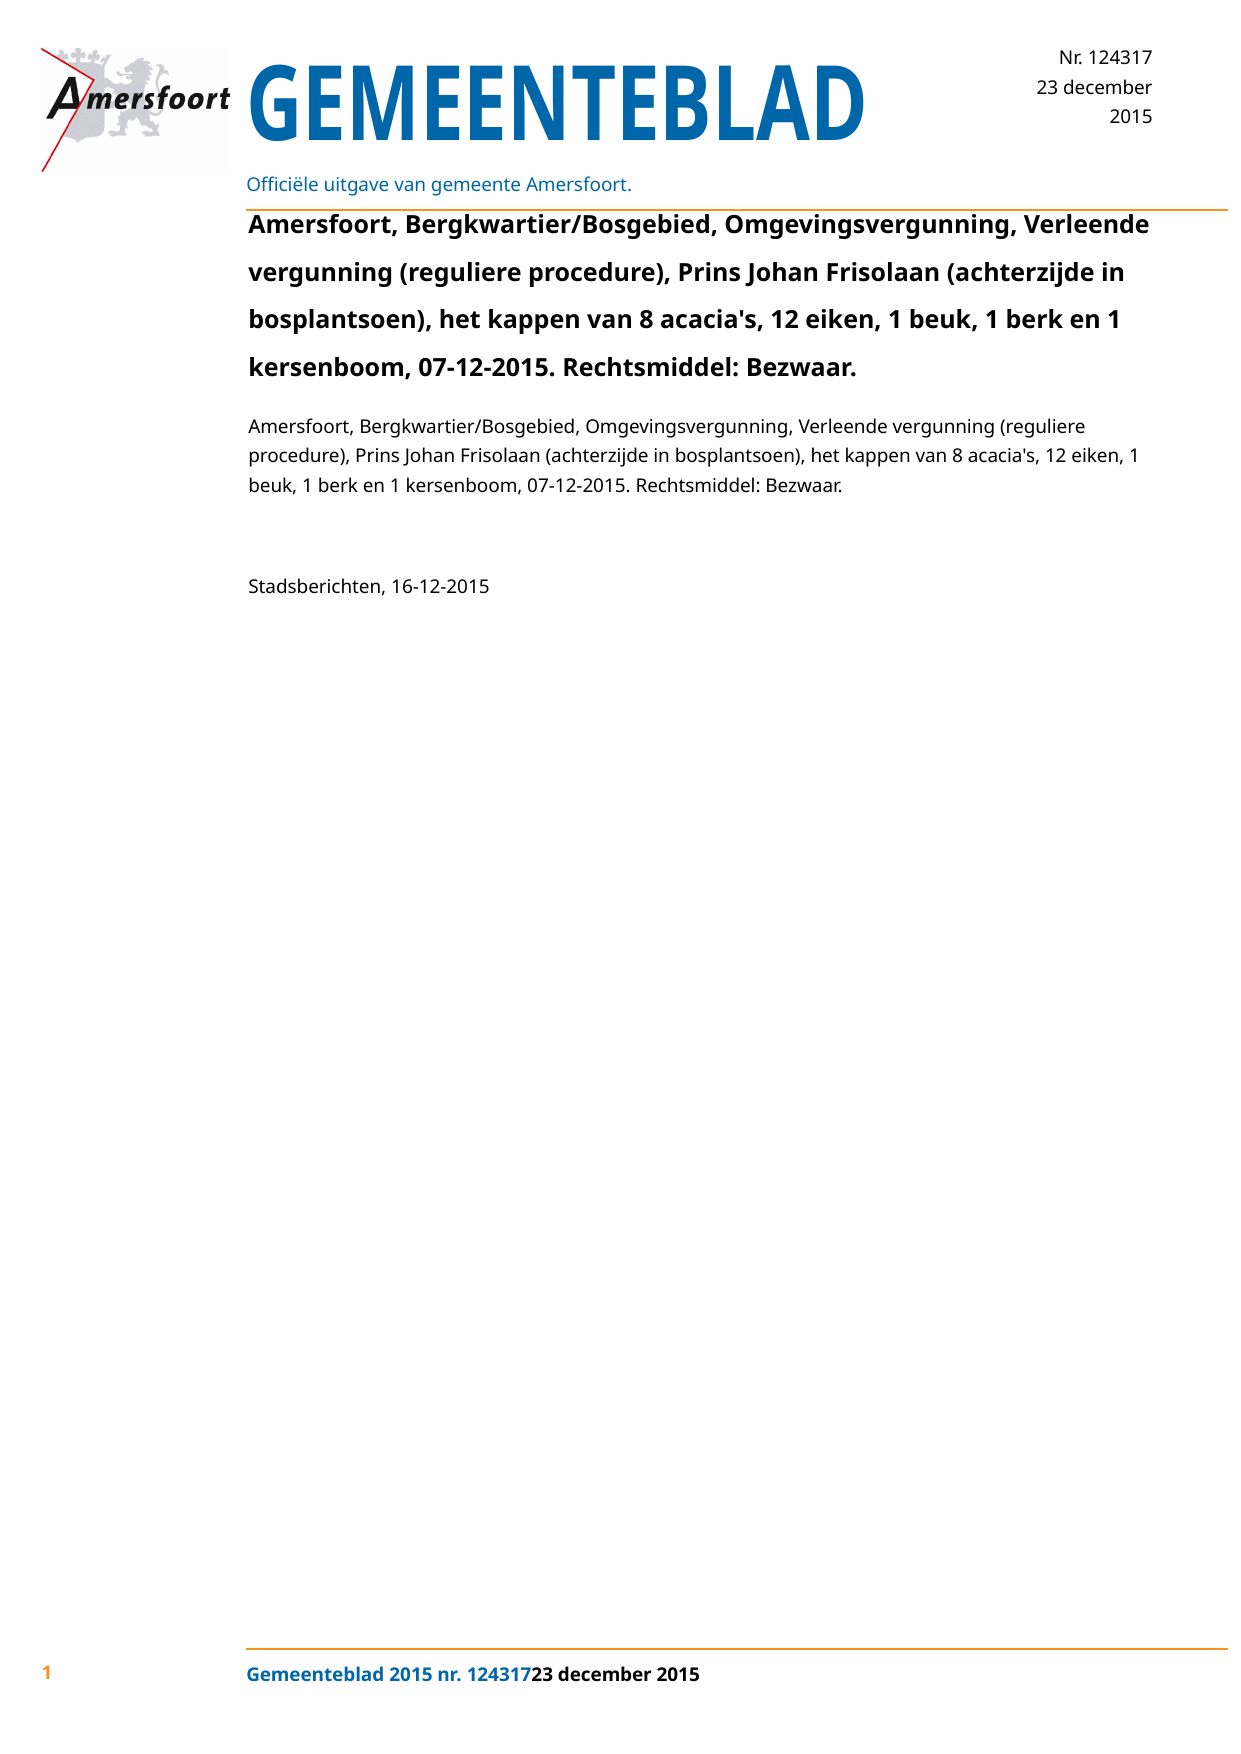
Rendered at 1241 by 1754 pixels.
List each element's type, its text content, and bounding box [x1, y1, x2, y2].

picture [41, 47, 231, 172]
text Amersfoort, Bergkwartier/Bosgebied, Omgevingsvergunning, Verleende vergunning (reguliere procedure), Prins Johan Frisolaan (achterzijde in bosplantsoen), het kappen van 8 acacia's, 12 eiken, 1 beuk, 1 berk en 1 kersenboom, 07-12-2015. Rechtsmiddel: Bezwaar. [248, 413, 1152, 498]
text Stadsberichten, 16-12-2015 [248, 573, 1152, 599]
text Amersfoort, Bergkwartier/Bosgebied, Omgevingsvergunning, Verleende vergunning (reguliere procedure), Prins Johan Frisolaan (achterzijde in bosplantsoen), het kappen van 8 acacia's, 12 eiken, 1 beuk, 1 berk en 1 kersenboom, 07-12-2015. Rechtsmiddel: Bezwaar. [248, 211, 1152, 384]
